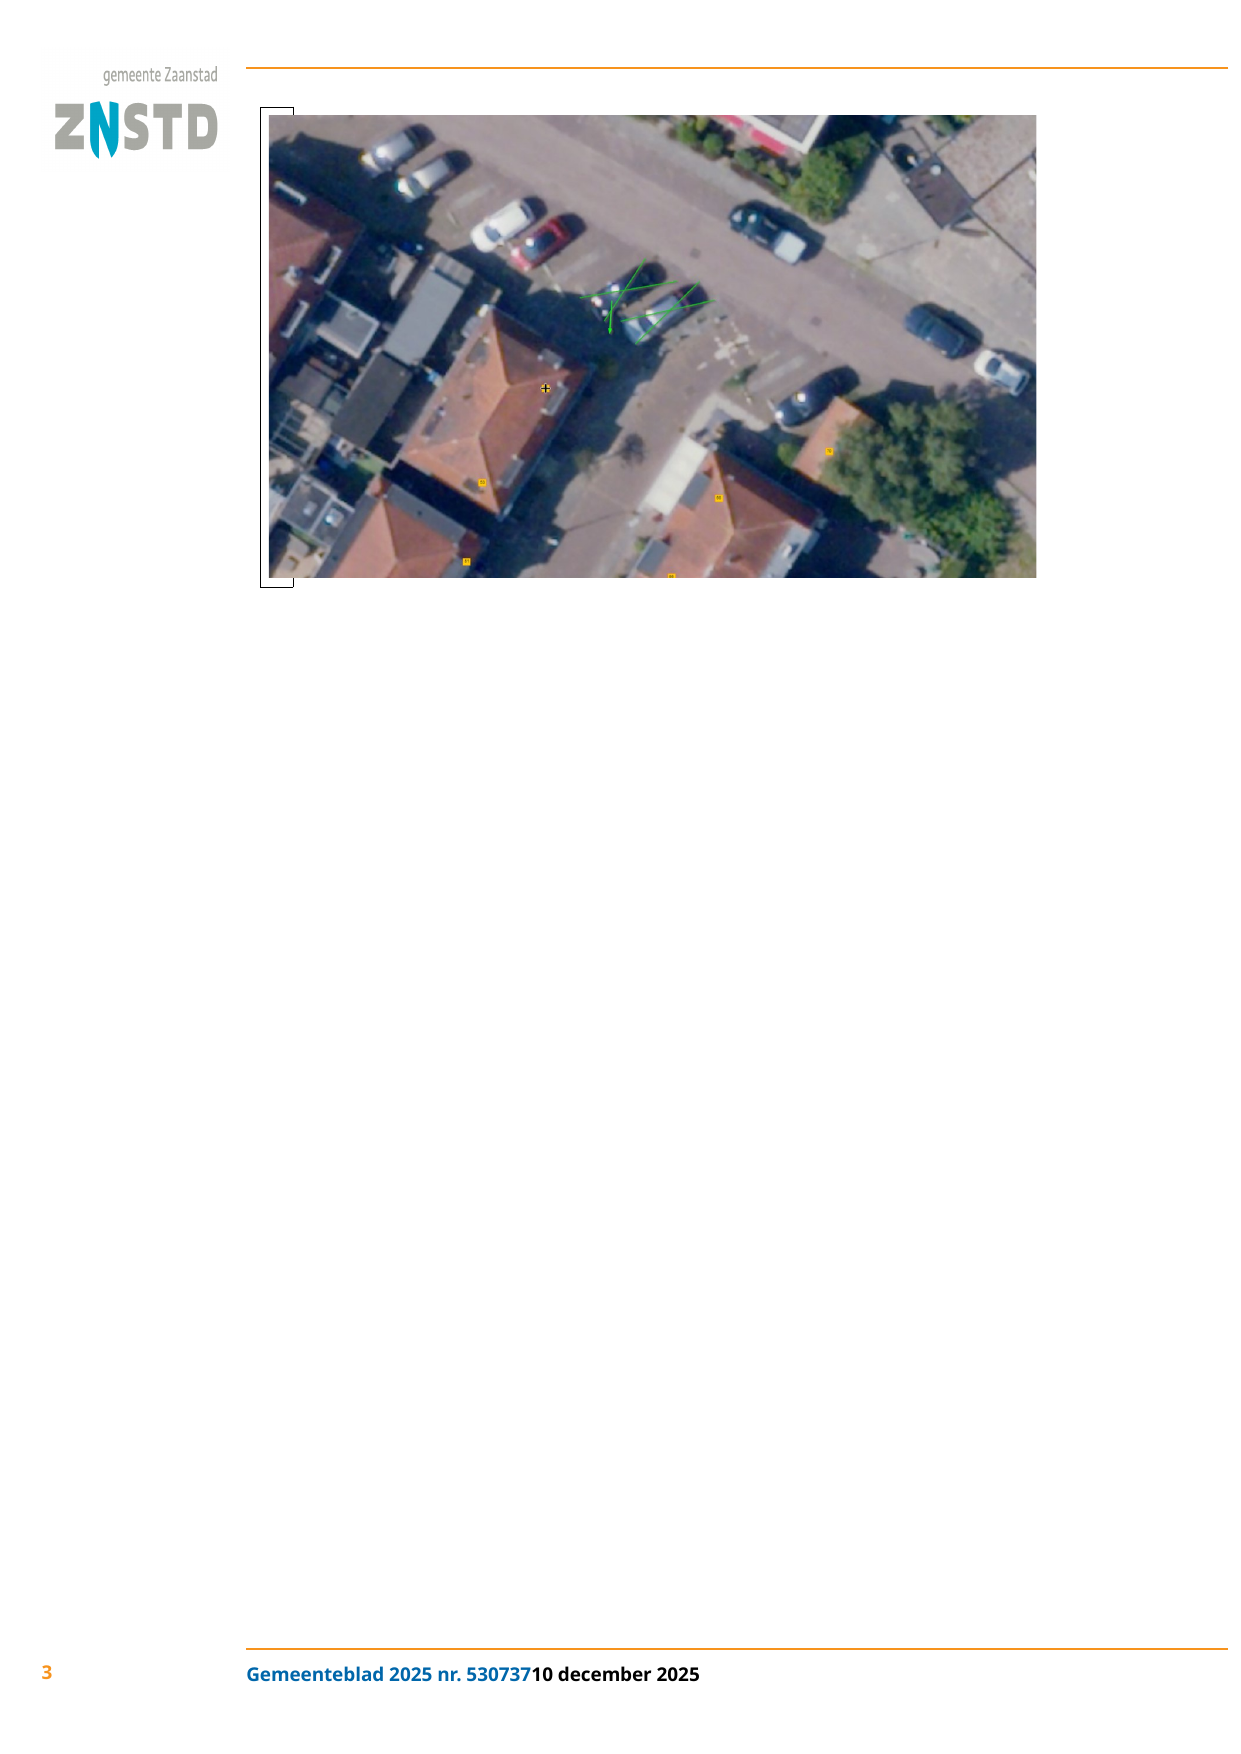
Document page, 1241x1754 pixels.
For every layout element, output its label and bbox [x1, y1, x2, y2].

picture [41, 47, 231, 172]
picture [268, 115, 1037, 578]
